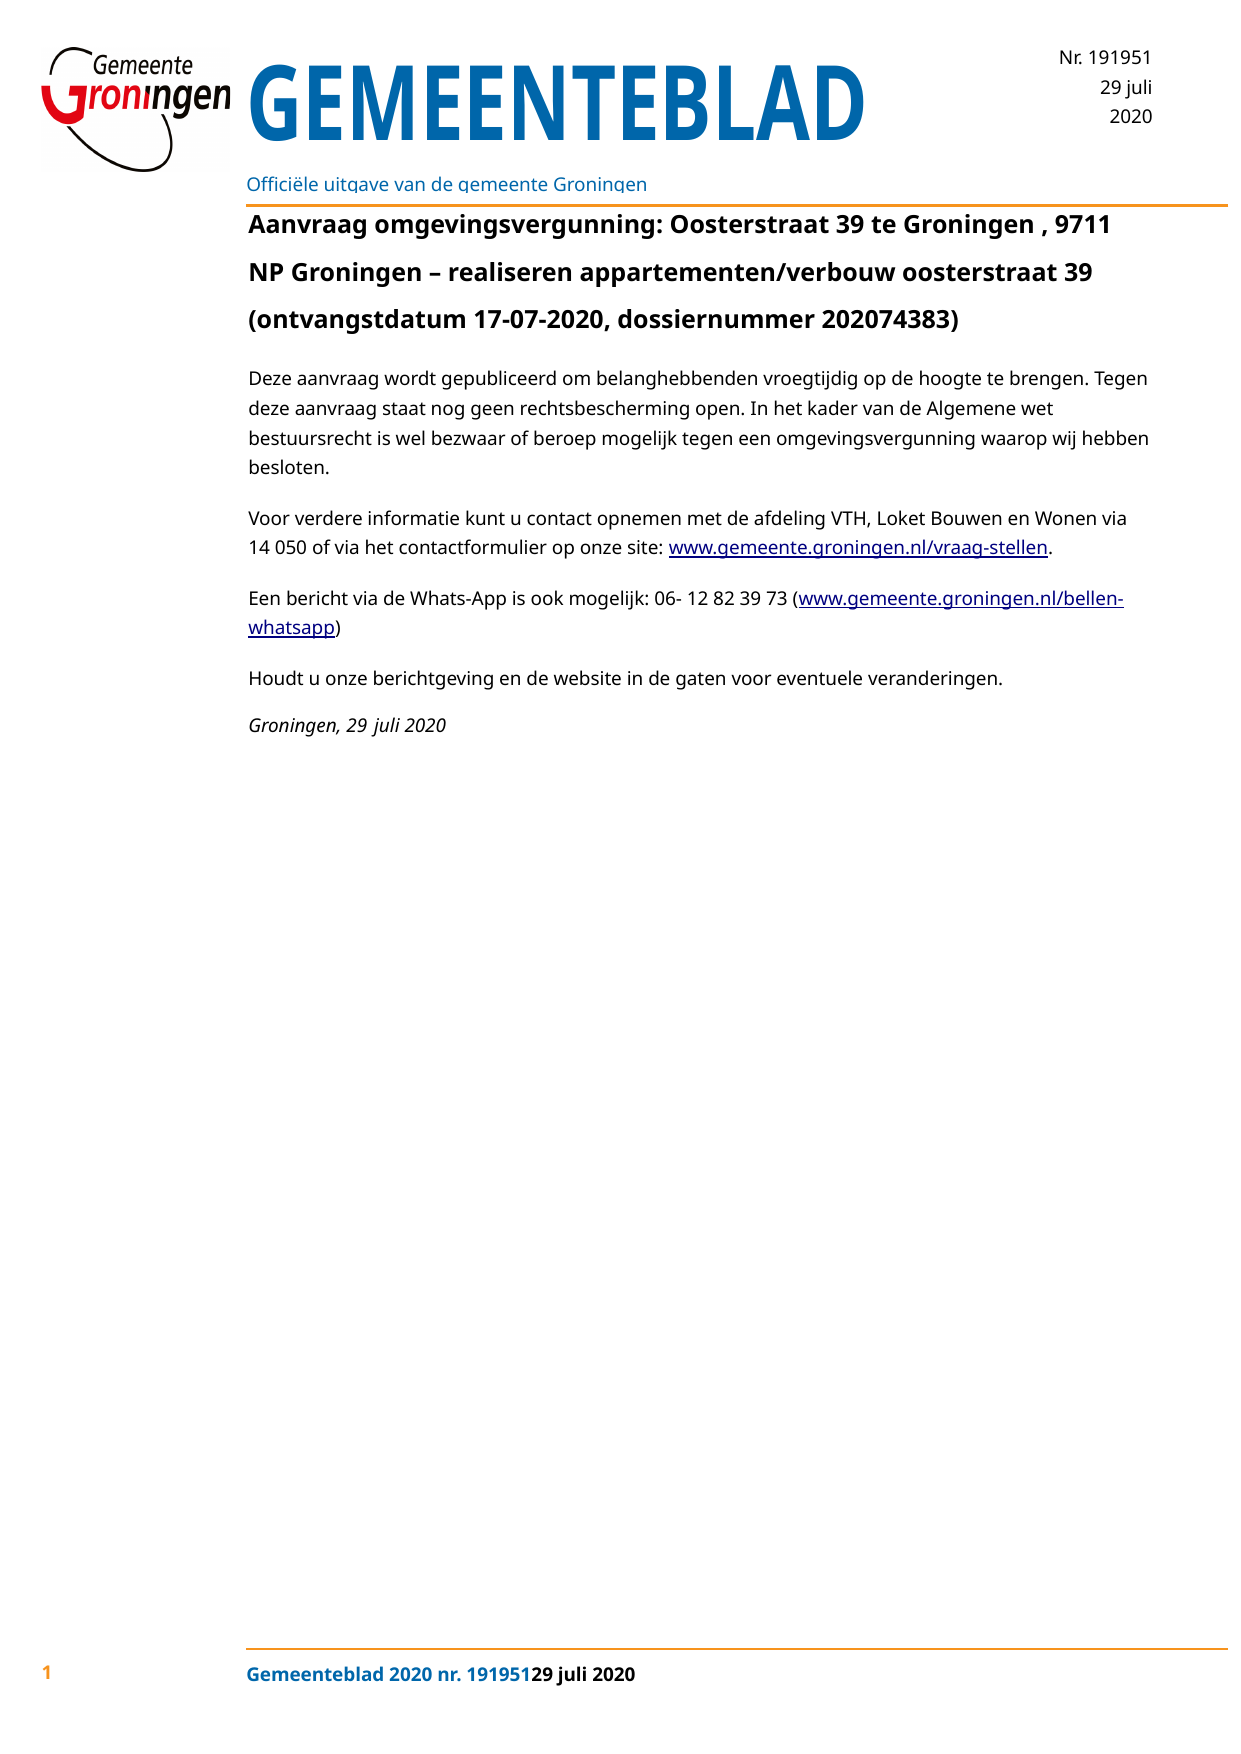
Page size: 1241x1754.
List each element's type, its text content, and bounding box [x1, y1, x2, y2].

text Aanvraag omgevingsvergunning: Oosterstraat 39 te Groningen , 9711 NP Groningen – realiseren appartementen/verbouw oosterstraat 39 (ontvangstdatum 17-07-2020, dossiernummer 202074383) [248, 207, 1152, 336]
text Een bericht via de Whats-App is ook mogelijk: 06- 12 82 39 73 (www.gemeente.groningen.nl/bellen-whatsapp) [248, 585, 1152, 640]
text Deze aanvraag wordt gepubliceerd om belanghebbenden vroegtijdig op de hoogte te brengen. Tegen deze aanvraag staat nog geen rechtsbescherming open. In het kader van de Algemene wet bestuursrecht is wel bezwaar of beroep mogelijk tegen een omgevingsvergunning waarop wij hebben besloten. [248, 366, 1152, 480]
text Houdt u onze berichtgeving en de website in de gaten voor eventuele veranderingen. [248, 665, 1152, 690]
text Groningen, 29 juli 2020 [248, 712, 1152, 738]
text Voor verdere informatie kunt u contact opnemen met de afdeling VTH, Loket Bouwen en Wonen via 14 050 of via het contactformulier op onze site: www.gemeente.groningen.nl/vraag-stellen. [248, 505, 1152, 560]
picture [41, 47, 231, 172]
